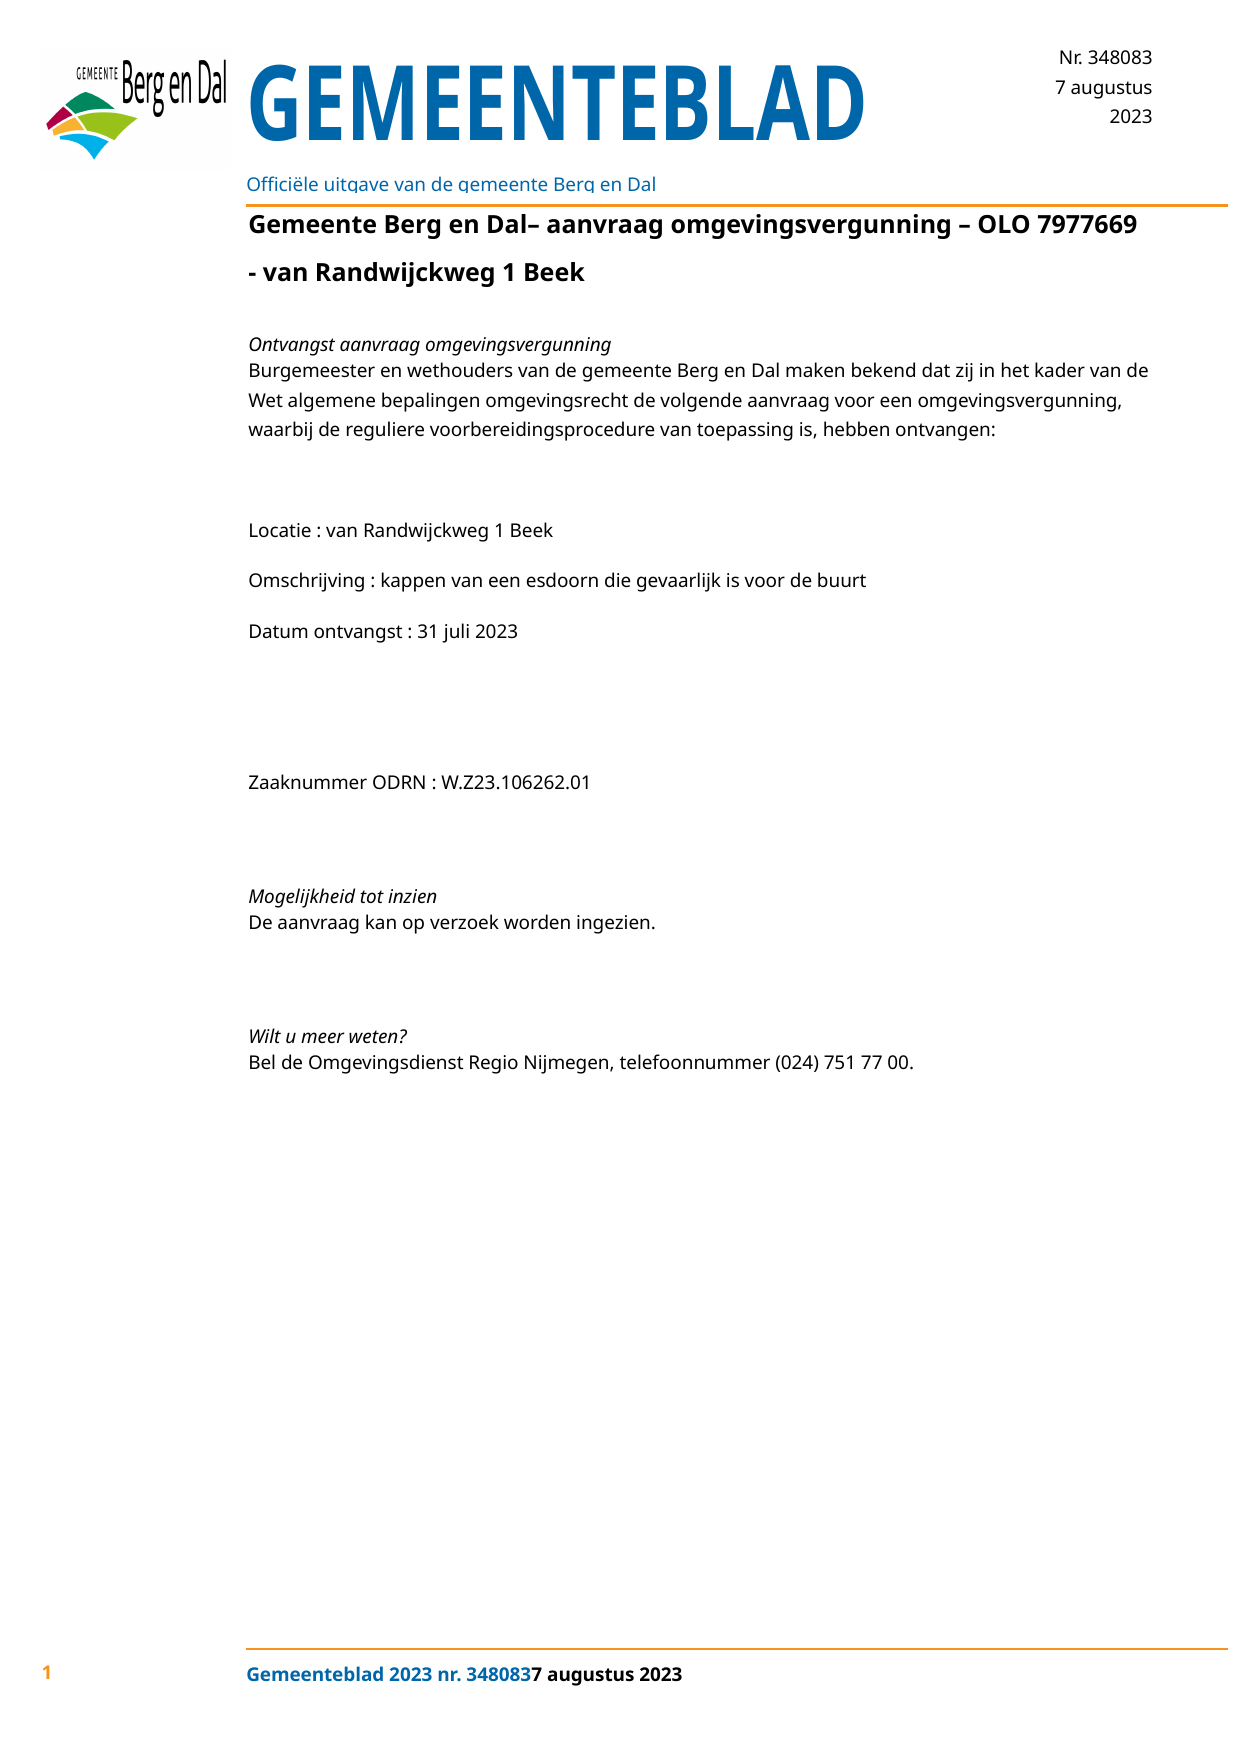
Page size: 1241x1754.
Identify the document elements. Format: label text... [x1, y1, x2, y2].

text De aanvraag kan op verzoek worden ingezien. [248, 909, 1152, 935]
text Bel de Omgevingsdienst Regio Nijmegen, telefoonnummer (024) 751 77 00. [248, 1049, 1152, 1075]
text Burgemeester en wethouders van de gemeente Berg en Dal maken bekend dat zij in het kader van de Wet algemene bepalingen omgevingsrecht de volgende aanvraag voor een omgevingsvergunning, waarbij de reguliere voorbereidingsprocedure van toepassing is, hebben ontvangen: [248, 357, 1152, 442]
picture [41, 47, 231, 172]
text Mogelijkheid tot inzien [248, 884, 1152, 909]
text Zaaknummer ODRN : W.Z23.106262.01 [248, 769, 1152, 795]
text Gemeente Berg en Dal– aanvraag omgevingsvergunning – OLO 7977669 - van Randwijckweg 1 Beek [248, 207, 1152, 288]
text Ontvangst aanvraag omgevingsvergunning [248, 331, 1152, 357]
text Locatie : van Randwijckweg 1 Beek [248, 517, 1152, 543]
text Omschrijving : kappen van een esdoorn die gevaarlijk is voor de buurt [248, 568, 1152, 593]
text Datum ontvangst : 31 juli 2023 [248, 618, 1152, 644]
text Wilt u meer weten? [248, 1024, 1152, 1049]
